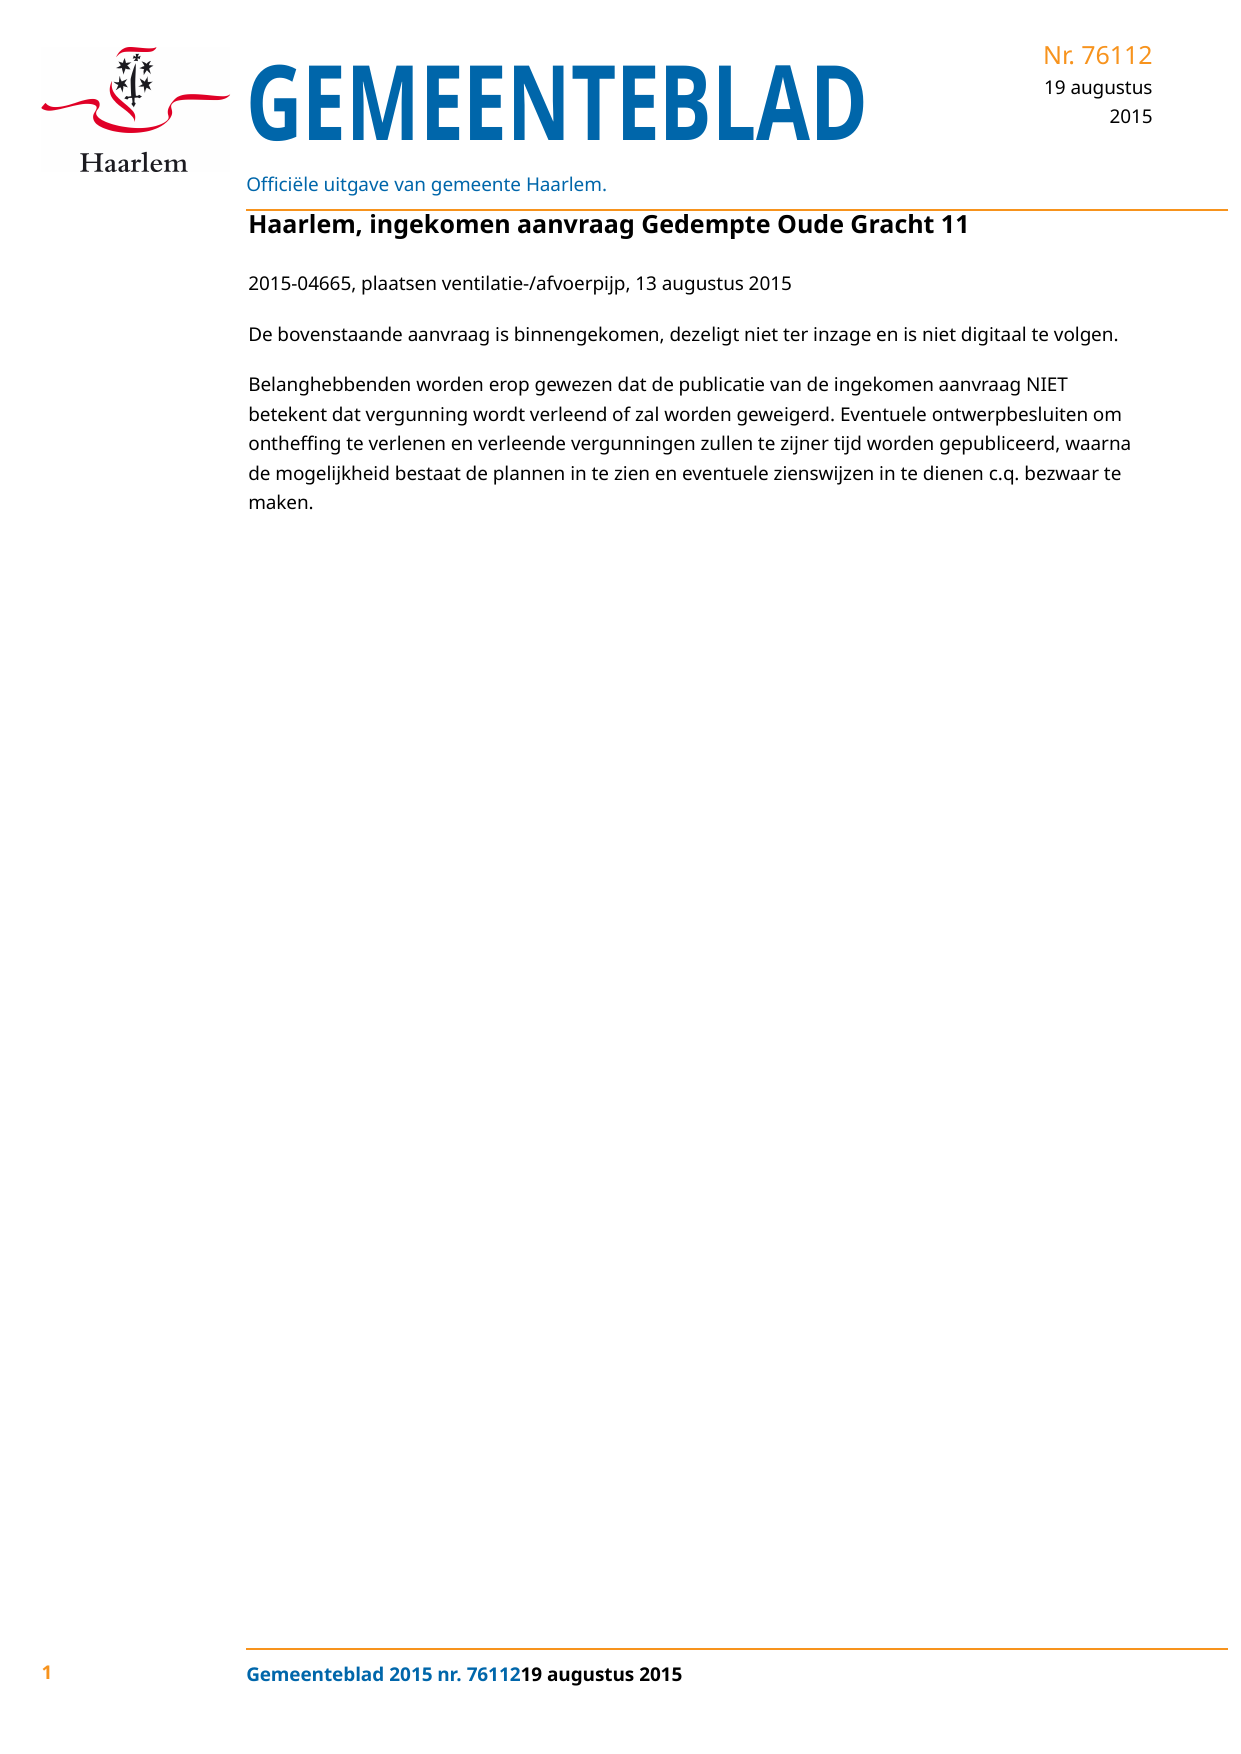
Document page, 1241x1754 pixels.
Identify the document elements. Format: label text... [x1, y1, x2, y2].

text Haarlem, ingekomen aanvraag Gedempte Oude Gracht 11 [248, 211, 1152, 241]
text De bovenstaande aanvraag is binnengekomen, dezeligt niet ter inzage en is niet digitaal te volgen. [248, 321, 1152, 346]
text 2015-04665, plaatsen ventilatie-/afvoerpijp, 13 augustus 2015 [248, 270, 1152, 296]
picture [41, 47, 231, 172]
text Belanghebbenden worden erop gewezen dat de publicatie van de ingekomen aanvraag NIET betekent dat vergunning wordt verleend of zal worden geweigerd. Eventuele ontwerpbesluiten om ontheffing te verlenen en verleende vergunningen zullen te zijner tijd worden gepubliceerd, waarna de mogelijkheid bestaat de plannen in te zien en eventuele zienswijzen in te dienen c.q. bezwaar te maken. [248, 371, 1152, 515]
